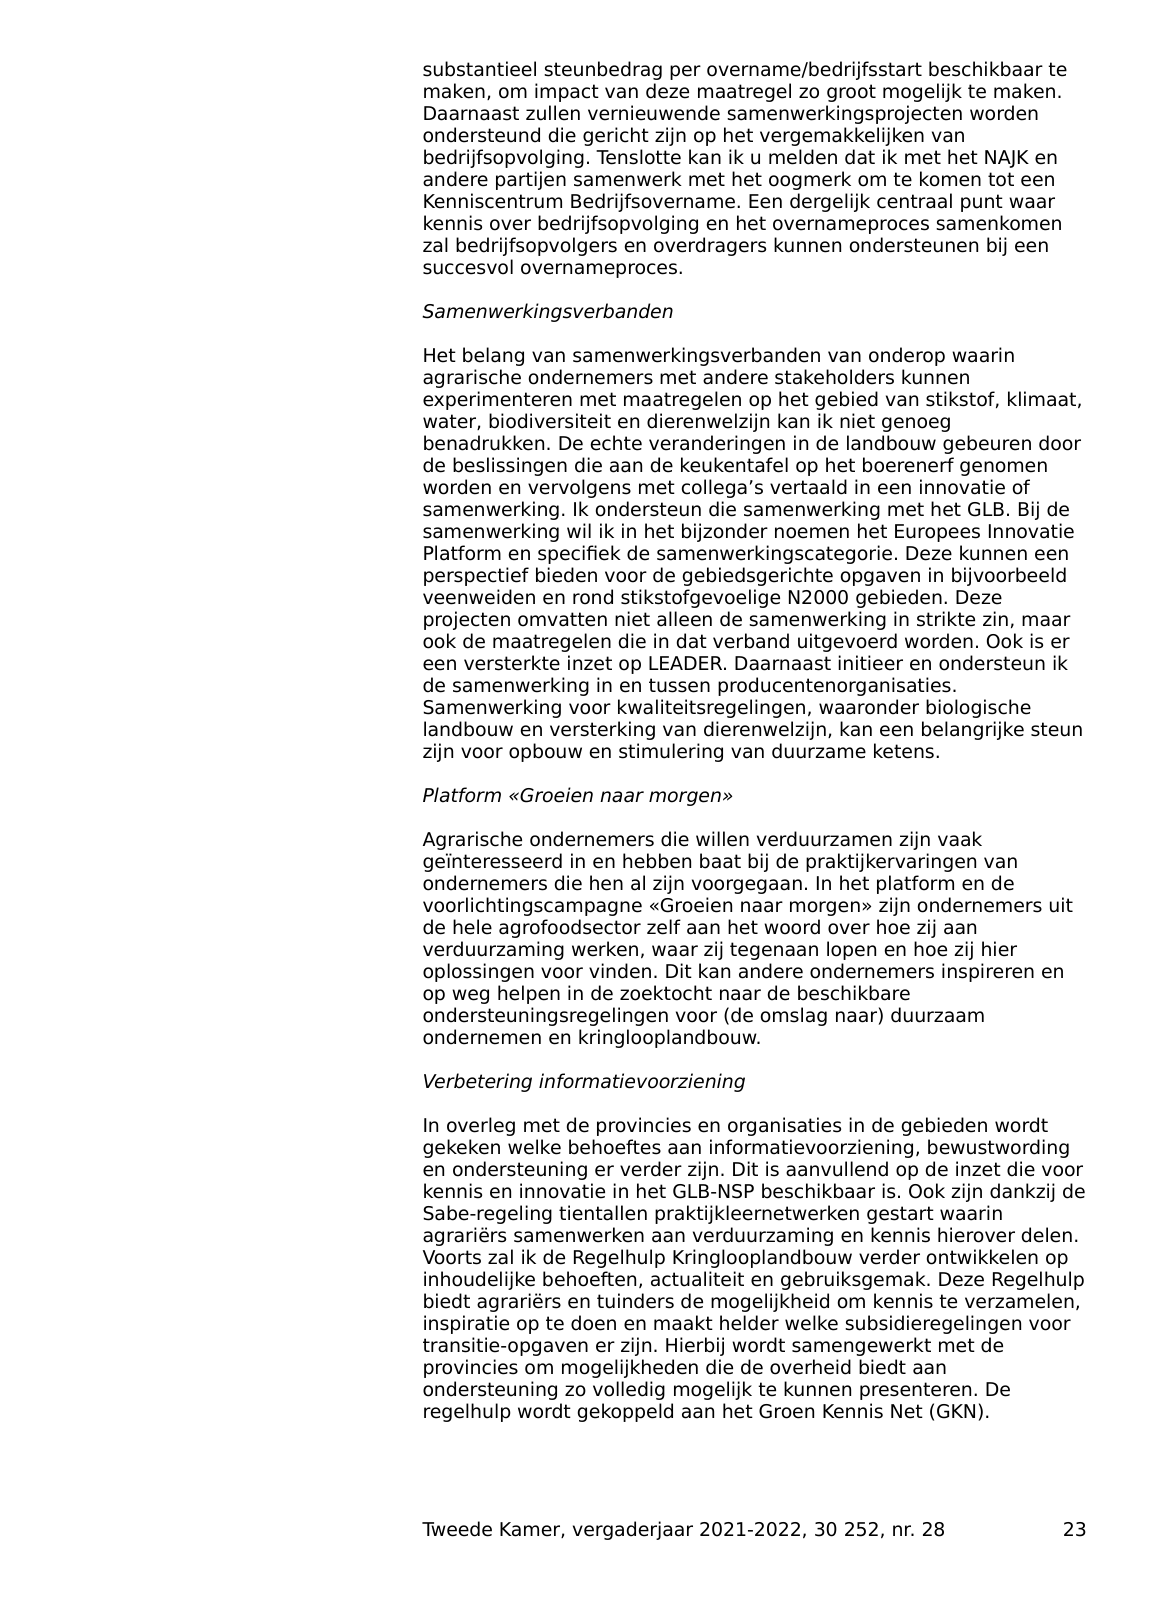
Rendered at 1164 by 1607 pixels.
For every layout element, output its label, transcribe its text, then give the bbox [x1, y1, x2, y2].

text Het belang van samenwerkingsverbanden van onderop waarin agrarische ondernemers met andere stakeholders kunnen experimenteren met maatregelen op het gebied van stikstof, klimaat, water, biodiversiteit en dierenwelzijn kan ik niet genoeg benadrukken. De echte veranderingen in de landbouw gebeuren door de beslissingen die aan de keukentafel op het boerenerf genomen worden en vervolgens met collega’s vertaald in een innovatie of samenwerking. Ik ondersteun die samenwerking met het GLB. Bij de samenwerking wil ik in het bijzonder noemen het Europees Innovatie Platform en specifiek de samenwerkingscategorie. Deze kunnen een perspectief bieden voor de gebiedsgerichte opgaven in bijvoorbeeld veenweiden en rond stikstofgevoelige N2000 gebieden. Deze projecten omvatten niet alleen de samenwerking in strikte zin, maar ook de maatregelen die in dat verband uitgevoerd worden. Ook is er een versterkte inzet op LEADER. Daarnaast initieer en ondersteun ik de samenwerking in en tussen producentenorganisaties. Samenwerking voor kwaliteitsregelingen, waaronder biologische landbouw en versterking van dierenwelzijn, kan een belangrijke steun zijn voor opbouw en stimulering van duurzame ketens. [422, 345, 1087, 763]
subtitle Samenwerkingsverbanden [422, 301, 1087, 323]
subtitle Platform «Groeien naar morgen» [422, 785, 1087, 807]
subtitle Verbetering informatievoorziening [422, 1071, 1087, 1093]
text Agrarische ondernemers die willen verduurzamen zijn vaak geïnteresseerd in en hebben baat bij de praktijkervaringen van ondernemers die hen al zijn voorgegaan. In het platform en de voorlichtingscampagne «Groeien naar morgen» zijn ondernemers uit de hele agrofoodsector zelf aan het woord over hoe zij aan verduurzaming werken, waar zij tegenaan lopen en hoe zij hier oplossingen voor vinden. Dit kan andere ondernemers inspireren en op weg helpen in de zoektocht naar de beschikbare ondersteuningsregelingen voor (de omslag naar) duurzaam ondernemen en kringlooplandbouw. [422, 829, 1087, 1049]
text In overleg met de provincies en organisaties in de gebieden wordt gekeken welke behoeftes aan informatievoorziening, bewustwording en ondersteuning er verder zijn. Dit is aanvullend op de inzet die voor kennis en innovatie in het GLB-NSP beschikbaar is. Ook zijn dankzij de Sabe-regeling tientallen praktijkleernetwerken gestart waarin agrariërs samenwerken aan verduurzaming en kennis hierover delen. Voorts zal ik de Regelhulp Kringlooplandbouw verder ontwikkelen op inhoudelijke behoeften, actualiteit en gebruiksgemak. Deze Regelhulp biedt agrariërs en tuinders de mogelijkheid om kennis te verzamelen, inspiratie op te doen en maakt helder welke subsidieregelingen voor transitie-opgaven er zijn. Hierbij wordt samengewerkt met de provincies om mogelijkheden die de overheid biedt aan ondersteuning zo volledig mogelijk te kunnen presenteren. De regelhulp wordt gekoppeld aan het Groen Kennis Net (GKN). [422, 1115, 1087, 1423]
text substantieel steunbedrag per overname/bedrijfsstart beschikbaar te maken, om impact van deze maatregel zo groot mogelijk te maken. Daarnaast zullen vernieuwende samenwerkingsprojecten worden ondersteund die gericht zijn op het vergemakkelijken van bedrijfsopvolging. Tenslotte kan ik u melden dat ik met het NAJK en andere partijen samenwerk met het oogmerk om te komen tot een Kenniscentrum Bedrijfsovername. Een dergelijk centraal punt waar kennis over bedrijfsopvolging en het overnameproces samenkomen zal bedrijfsopvolgers en overdragers kunnen ondersteunen bij een succesvol overnameproces. [422, 59, 1087, 279]
